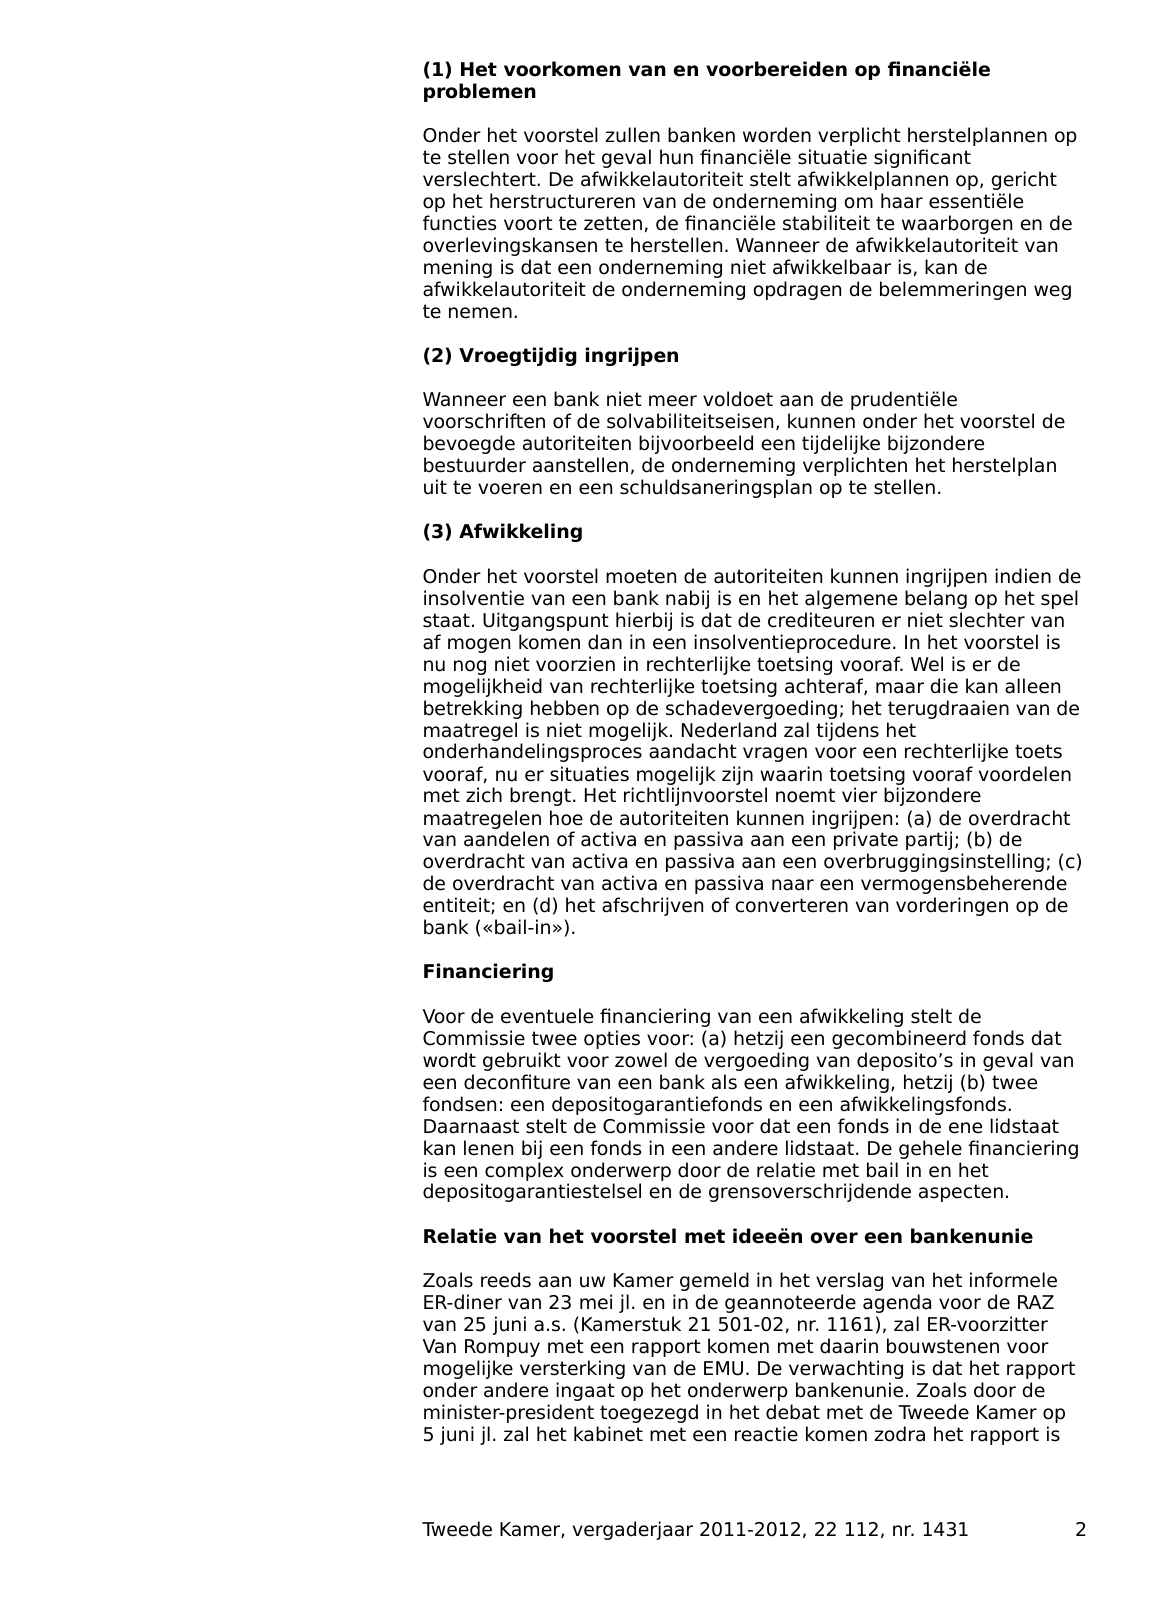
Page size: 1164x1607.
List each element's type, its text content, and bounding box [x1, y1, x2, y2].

text Wanneer een bank niet meer voldoet aan de prudentiële voorschriften of de solvabiliteitseisen, kunnen onder het voorstel de bevoegde autoriteiten bijvoorbeeld een tijdelijke bijzondere bestuurder aanstellen, de onderneming verplichten het herstelplan uit te voeren en een schuldsaneringsplan op te stellen. [422, 389, 1087, 499]
subtitle Financiering [422, 961, 1087, 983]
subtitle (2) Vroegtijdig ingrijpen [422, 345, 1087, 367]
subtitle (1) Het voorkomen van en voorbereiden op financiële problemen [422, 59, 1087, 103]
text Onder het voorstel moeten de autoriteiten kunnen ingrijpen indien de insolventie van een bank nabij is en het algemene belang op het spel staat. Uitgangspunt hierbij is dat de crediteuren er niet slechter van af mogen komen dan in een insolventieprocedure. In het voorstel is nu nog niet voorzien in rechterlijke toetsing vooraf. Wel is er de mogelijkheid van rechterlijke toetsing achteraf, maar die kan alleen betrekking hebben op de schadevergoeding; het terugdraaien van de maatregel is niet mogelijk. Nederland zal tijdens het onderhandelingsproces aandacht vragen voor een rechterlijke toets vooraf, nu er situaties mogelijk zijn waarin toetsing vooraf voordelen met zich brengt. Het richtlijnvoorstel noemt vier bijzondere maatregelen hoe de autoriteiten kunnen ingrijpen: (a) de overdracht van aandelen of activa en passiva aan een private partij; (b) de overdracht van activa en passiva aan een overbruggingsinstelling; (c) de overdracht van activa en passiva naar een vermogensbeherende entiteit; en (d) het afschrijven of converteren van vorderingen op de bank («bail-in»). [422, 566, 1087, 939]
subtitle Relatie van het voorstel met ideeën over een bankenunie [422, 1226, 1087, 1248]
subtitle (3) Afwikkeling [422, 521, 1087, 543]
text Onder het voorstel zullen banken worden verplicht herstelplannen op te stellen voor het geval hun financiële situatie significant verslechtert. De afwikkelautoriteit stelt afwikkelplannen op, gericht op het herstructureren van de onderneming om haar essentiële functies voort te zetten, de financiële stabiliteit te waarborgen en de overlevingskansen te herstellen. Wanneer de afwikkelautoriteit van mening is dat een onderneming niet afwikkelbaar is, kan de afwikkelautoriteit de onderneming opdragen de belemmeringen weg te nemen. [422, 125, 1087, 323]
text Voor de eventuele financiering van een afwikkeling stelt de Commissie twee opties voor: (a) hetzij een gecombineerd fonds dat wordt gebruikt voor zowel de vergoeding van deposito’s in geval van een deconfiture van een bank als een afwikkeling, hetzij (b) twee fondsen: een depositogarantiefonds en een afwikkelingsfonds. Daarnaast stelt de Commissie voor dat een fonds in de ene lidstaat kan lenen bij een fonds in een andere lidstaat. De gehele financiering is een complex onderwerp door de relatie met bail in en het depositogarantiestelsel en de grensoverschrijdende aspecten. [422, 1006, 1087, 1203]
text Zoals reeds aan uw Kamer gemeld in het verslag van het informele ER-diner van 23 mei jl. en in de geannoteerde agenda voor de RAZ van 25 juni a.s. (Kamerstuk 21 501-02, nr. 1161), zal ER-voorzitter Van Rompuy met een rapport komen met daarin bouwstenen voor mogelijke versterking van de EMU. De verwachting is dat het rapport onder andere ingaat op het onderwerp bankenunie. Zoals door de minister-president toegezegd in het debat met de Tweede Kamer op 5 juni jl. zal het kabinet met een reactie komen zodra het rapport is [422, 1270, 1087, 1446]
